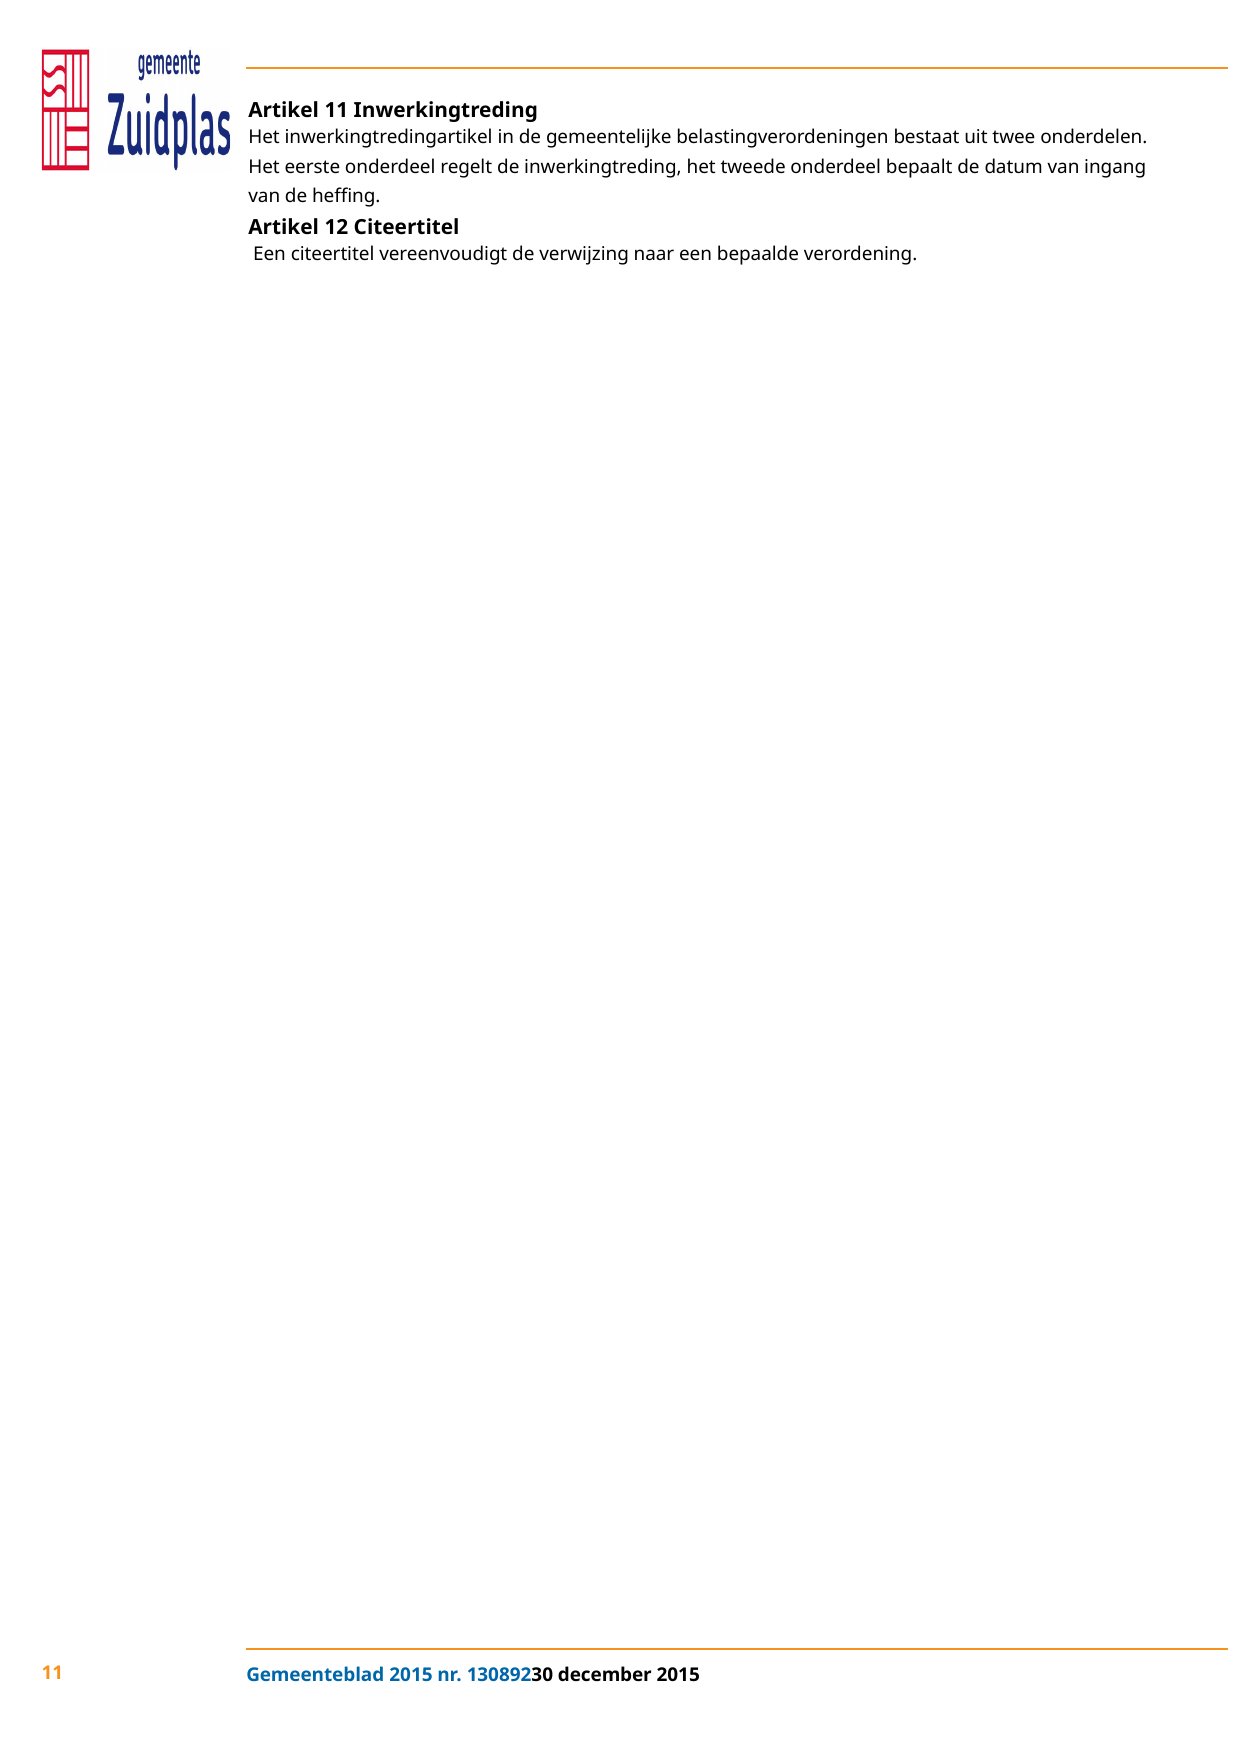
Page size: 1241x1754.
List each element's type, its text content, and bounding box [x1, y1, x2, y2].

text Artikel 12 Citeertitel [248, 212, 1152, 240]
text Een citeertitel vereenvoudigt de verwijzing naar een bepaalde verordening. [248, 240, 1152, 266]
text Artikel 11 Inwerkingtreding [248, 95, 1152, 123]
picture [41, 47, 231, 172]
text Het inwerkingtredingartikel in de gemeentelijke belastingverordeningen bestaat uit twee onderdelen. Het eerste onderdeel regelt de inwerkingtreding, het tweede onderdeel bepaalt de datum van ingang van de heffing. [248, 123, 1152, 208]
